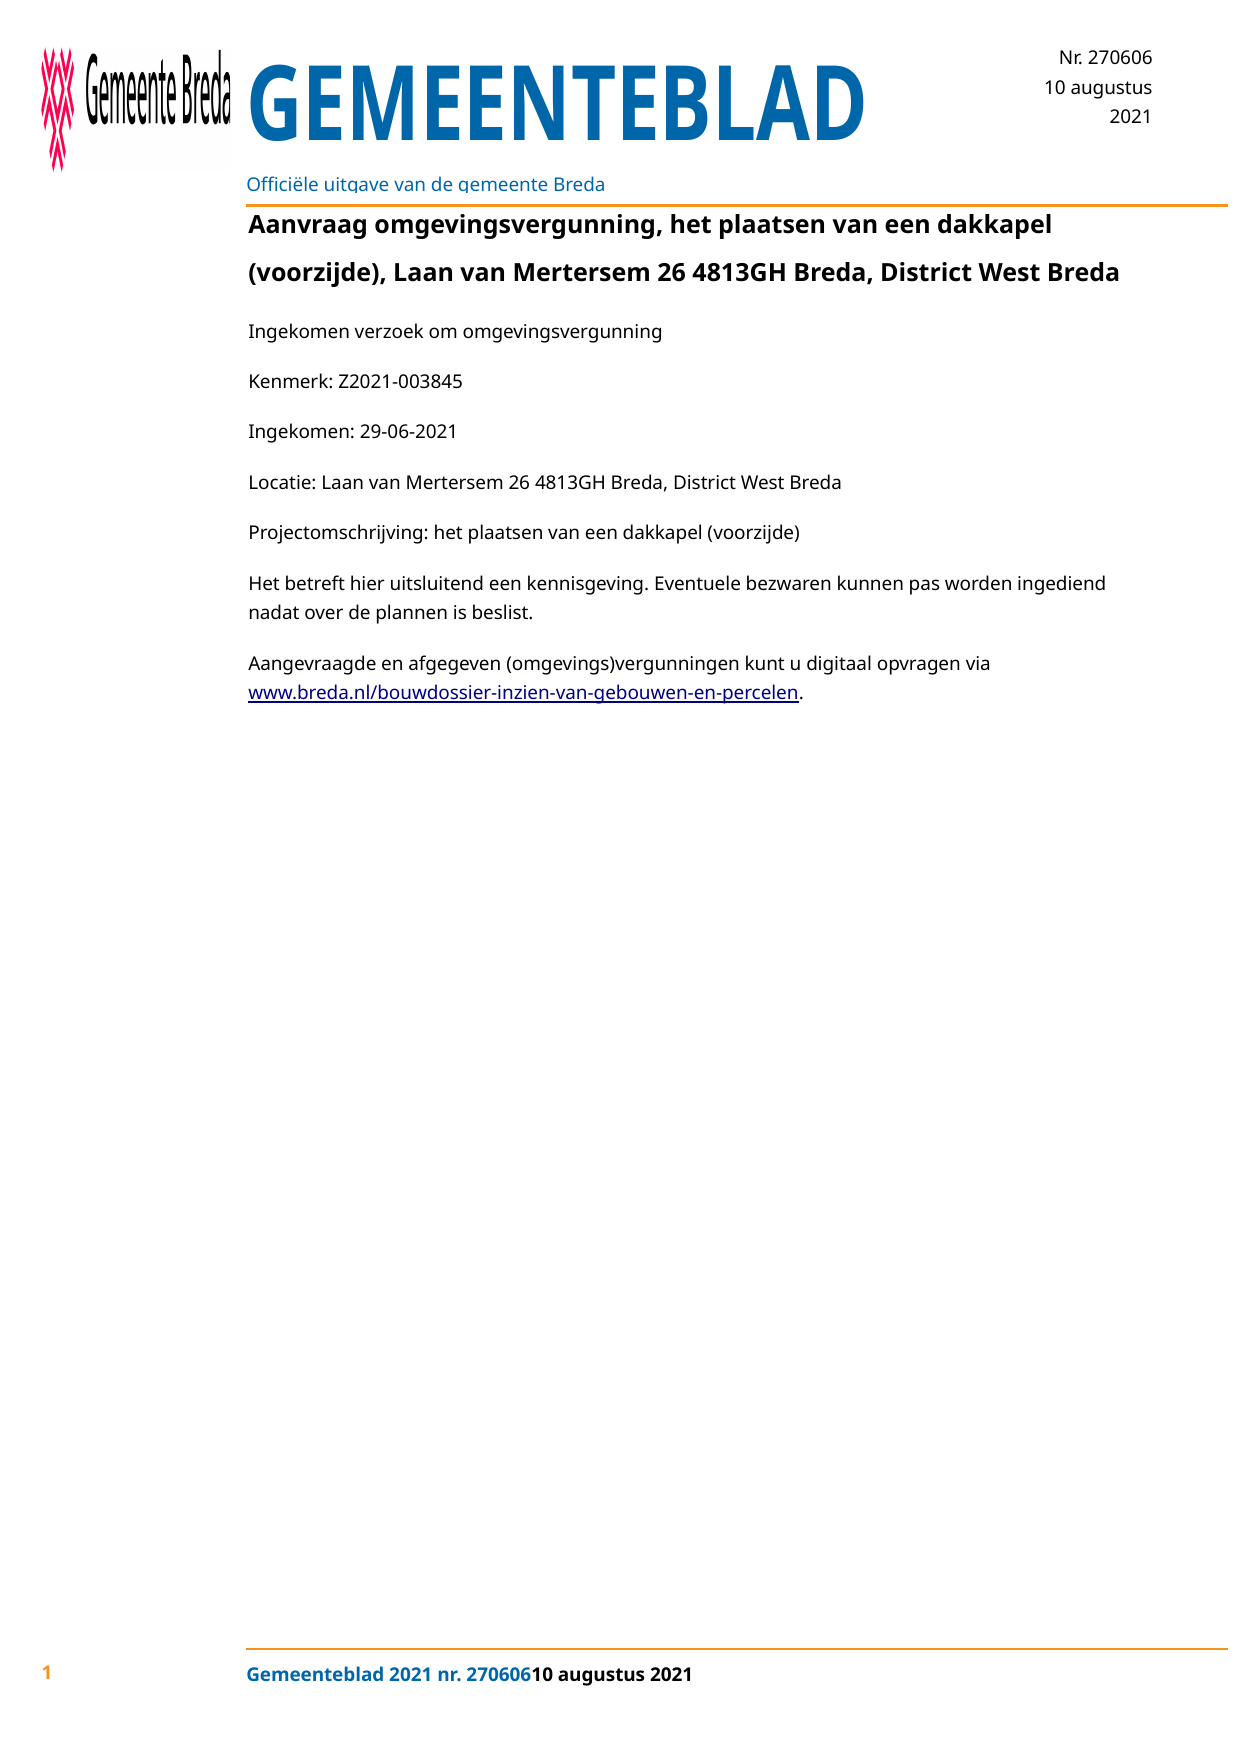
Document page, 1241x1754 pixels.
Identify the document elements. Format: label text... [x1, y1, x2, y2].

text Ingekomen: 29-06-2021 [248, 419, 1152, 444]
text Projectomschrijving: het plaatsen van een dakkapel (voorzijde) [248, 519, 1152, 545]
picture [41, 47, 231, 172]
text Kenmerk: Z2021-003845 [248, 368, 1152, 394]
text Ingekomen verzoek om omgevingsvergunning [248, 318, 1152, 344]
text Aanvraag omgevingsvergunning, het plaatsen van een dakkapel (voorzijde), Laan van Mertersem 26 4813GH Breda, District West Breda [248, 207, 1152, 288]
text Aangevraagde en afgegeven (omgevings)vergunningen kunt u digitaal opvragen via www.breda.nl/bouwdossier-inzien-van-gebouwen-en-percelen. [248, 650, 1152, 705]
text Locatie: Laan van Mertersem 26 4813GH Breda, District West Breda [248, 469, 1152, 495]
text Het betreft hier uitsluitend een kennisgeving. Eventuele bezwaren kunnen pas worden ingediend nadat over de plannen is beslist. [248, 570, 1152, 625]
